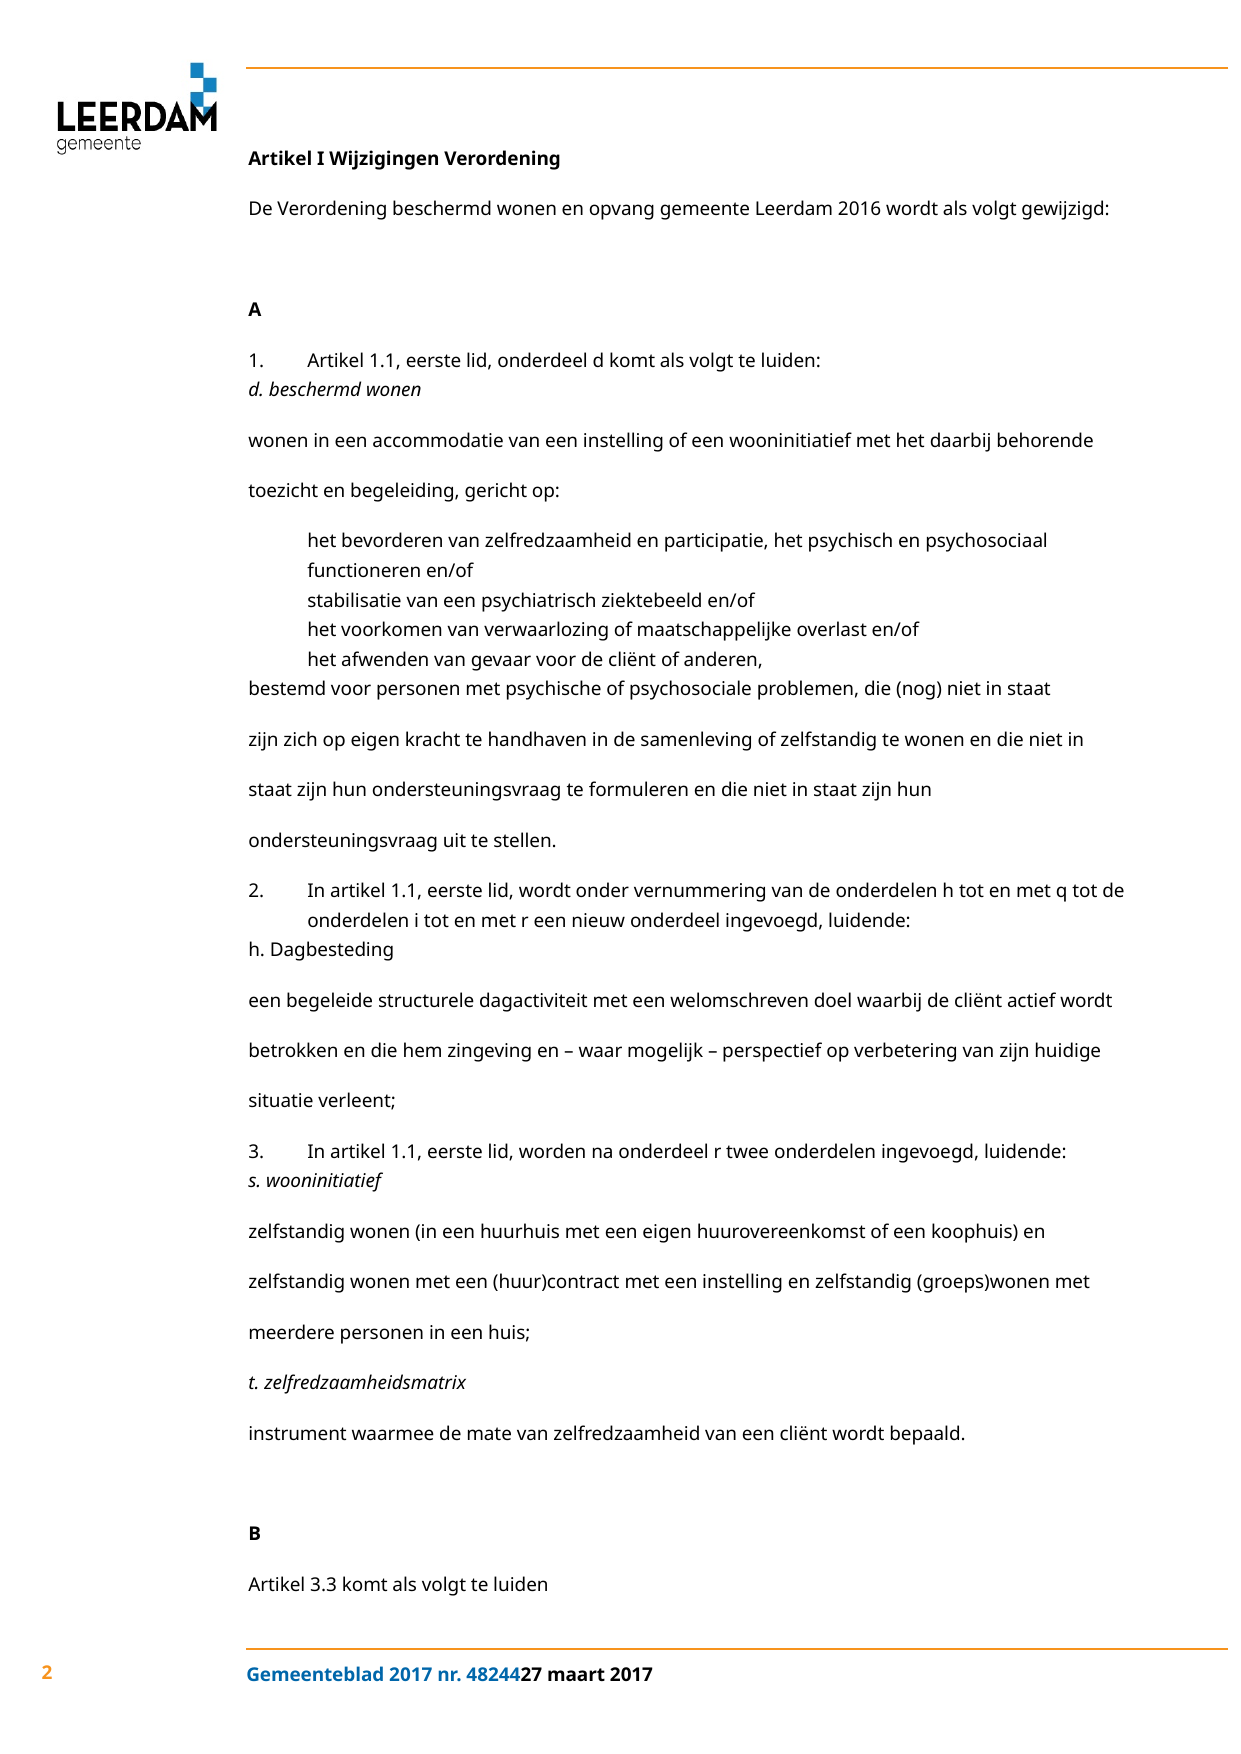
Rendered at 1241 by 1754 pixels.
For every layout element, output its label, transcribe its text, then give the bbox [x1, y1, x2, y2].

list Artikel 1.1, eerste lid, onderdeel d komt als volgt te luiden: [248, 347, 1152, 373]
text h. Dagbesteding [248, 936, 1152, 962]
list het afwenden van gevaar voor de cliënt of anderen, [248, 646, 1152, 672]
text zelfstandig wonen (in een huurhuis met een eigen huurovereenkomst of een koophuis) en [248, 1218, 1152, 1244]
text A [248, 296, 1152, 322]
text situatie verleent; [248, 1088, 1152, 1113]
text De Verordening beschermd wonen en opvang gemeente Leerdam 2016 wordt als volgt gewijzigd: [248, 196, 1152, 221]
text Artikel 3.3 komt als volgt te luiden [248, 1571, 1152, 1597]
text staat zijn hun ondersteuningsvraag te formuleren en die niet in staat zijn hun [248, 776, 1152, 802]
text instrument waarmee de mate van zelfredzaamheid van een cliënt wordt bepaald. [248, 1420, 1152, 1446]
text d. beschermd wonen [248, 376, 1152, 402]
text bestemd voor personen met psychische of psychosociale problemen, die (nog) niet in staat [248, 676, 1152, 701]
text t. zelfredzaamheidsmatrix [248, 1369, 1152, 1395]
text Artikel I Wijzigingen Verordening [248, 145, 1152, 171]
text meerdere personen in een huis; [248, 1319, 1152, 1345]
text wonen in een accommodatie van een instelling of een wooninitiatief met het daarbij behorende [248, 427, 1152, 453]
text een begeleide structurele dagactiviteit met een welomschreven doel waarbij de cliënt actief wordt [248, 987, 1152, 1013]
list In artikel 1.1, eerste lid, worden na onderdeel r twee onderdelen ingevoegd, luidende: [248, 1138, 1152, 1164]
text ondersteuningsvraag uit te stellen. [248, 827, 1152, 853]
text s. wooninitiatief [248, 1168, 1152, 1193]
text zelfstandig wonen met een (huur)contract met een instelling en zelfstandig (groeps)wonen met [248, 1268, 1152, 1294]
text zijn zich op eigen kracht te handhaven in de samenleving of zelfstandig te wonen en die niet in [248, 726, 1152, 752]
list stabilisatie van een psychiatrisch ziektebeeld en/of [248, 587, 1152, 613]
text B [248, 1521, 1152, 1546]
list het voorkomen van verwaarlozing of maatschappelijke overlast en/of [248, 616, 1152, 642]
text betrokken en die hem zingeving en – waar mogelijk – perspectief op verbetering van zijn huidige [248, 1037, 1152, 1063]
picture [41, 47, 231, 172]
text toezicht en begeleiding, gericht op: [248, 477, 1152, 503]
list het bevorderen van zelfredzaamheid en participatie, het psychisch en psychosociaal functioneren en/of [248, 528, 1152, 583]
list In artikel 1.1, eerste lid, wordt onder vernummering van de onderdelen h tot en met q tot de onderdelen i tot en met r een nieuw onderdeel ingevoegd, luidende: [248, 877, 1152, 933]
